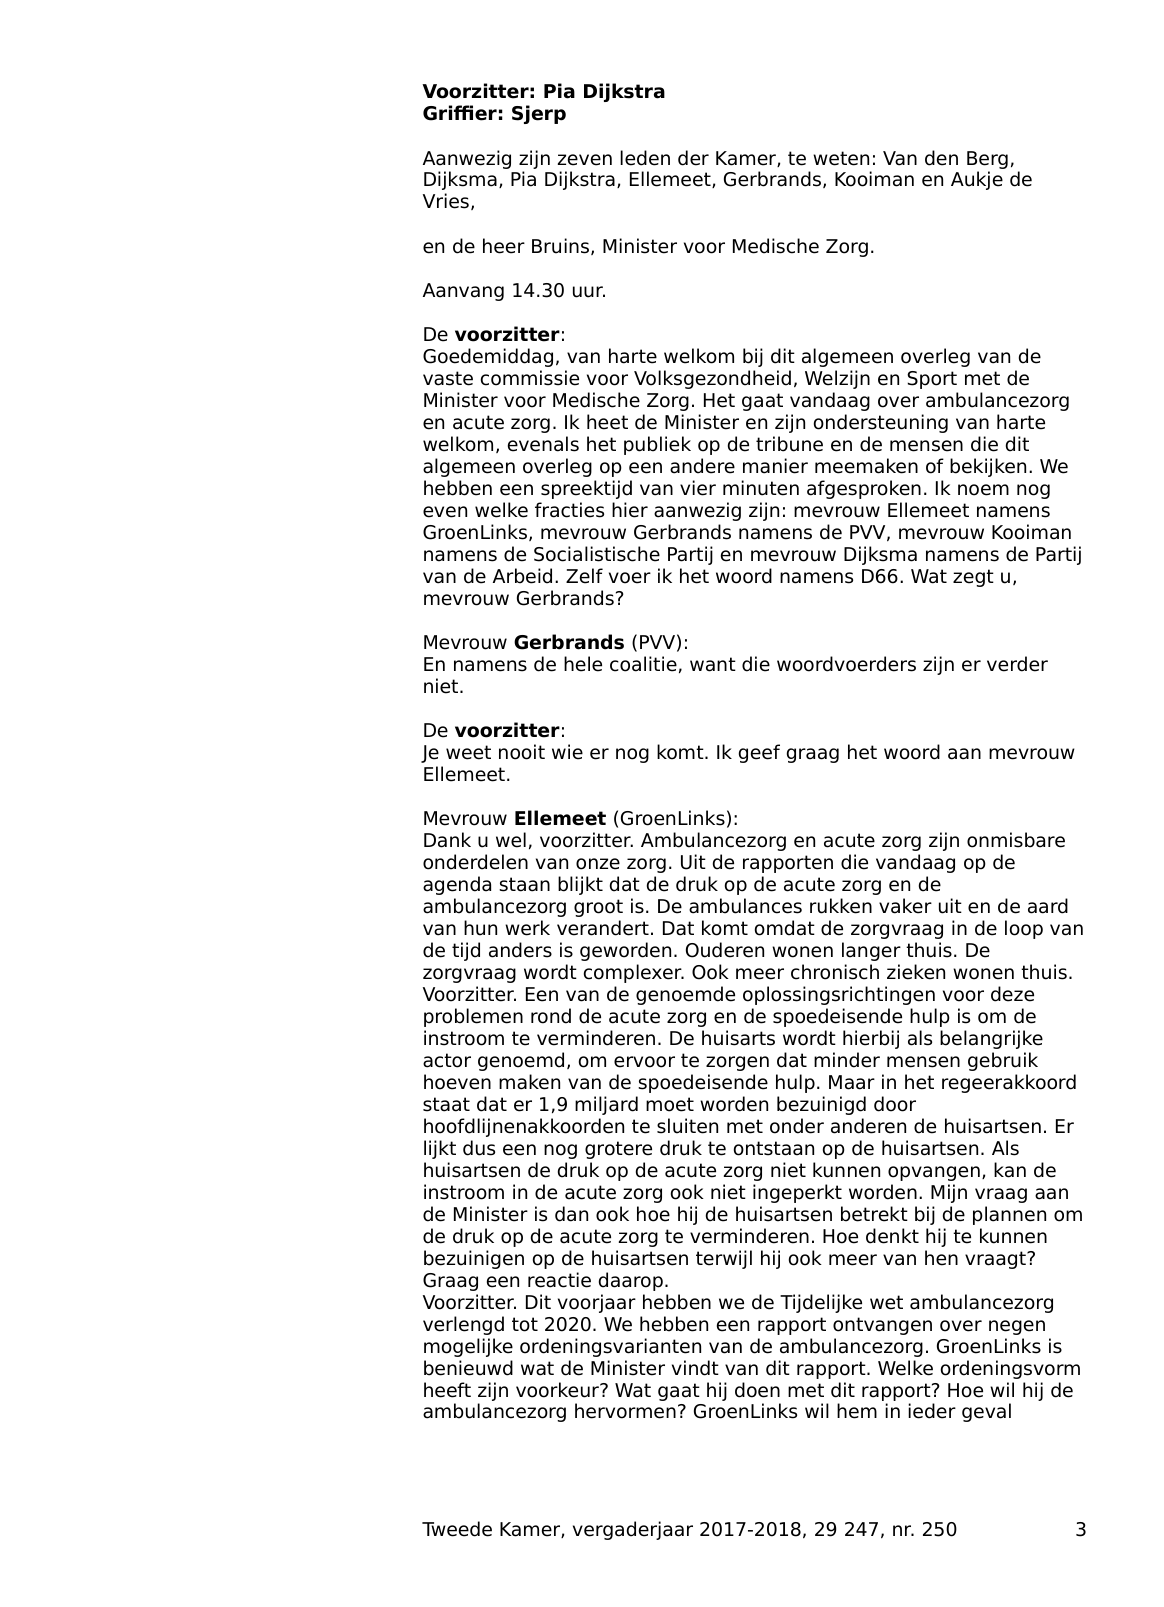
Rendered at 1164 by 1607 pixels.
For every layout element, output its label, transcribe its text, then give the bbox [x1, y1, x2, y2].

text Mevrouw Gerbrands (PVV): [422, 632, 1087, 654]
text Voorzitter. Een van de genoemde oplossingsrichtingen voor deze problemen rond de acute zorg en de spoedeisende hulp is om de instroom te verminderen. De huisarts wordt hierbij als belangrijke actor genoemd, om ervoor te zorgen dat minder mensen gebruik hoeven maken van de spoedeisende hulp. Maar in het regeerakkoord staat dat er 1,9 miljard moet worden bezuinigd door hoofdlijnenakkoorden te sluiten met onder anderen de huisartsen. Er lijkt dus een nog grotere druk te ontstaan op de huisartsen. Als huisartsen de druk op de acute zorg niet kunnen opvangen, kan de instroom in de acute zorg ook niet ingeperkt worden. Mijn vraag aan de Minister is dan ook hoe hij de huisartsen betrekt bij de plannen om de druk op de acute zorg te verminderen. Hoe denkt hij te kunnen bezuinigen op de huisartsen terwijl hij ook meer van hen vraagt? Graag een reactie daarop. [422, 984, 1087, 1292]
text Aanwezig zijn zeven leden der Kamer, te weten: Van den Berg, Dijksma, Pia Dijkstra, Ellemeet, Gerbrands, Kooiman en Aukje de Vries, [422, 147, 1087, 213]
text En namens de hele coalitie, want die woordvoerders zijn er verder niet. [422, 654, 1087, 698]
text Aanvang 14.30 uur. [422, 280, 1087, 302]
text Mevrouw Ellemeet (GroenLinks): [422, 808, 1087, 830]
text Griffier: Sjerp [422, 103, 1087, 125]
text en de heer Bruins, Minister voor Medische Zorg. [422, 236, 1087, 257]
text De voorzitter: [422, 720, 1087, 742]
text Goedemiddag, van harte welkom bij dit algemeen overleg van de vaste commissie voor Volksgezondheid, Welzijn en Sport met de Minister voor Medische Zorg. Het gaat vandaag over ambulancezorg en acute zorg. Ik heet de Minister en zijn ondersteuning van harte welkom, evenals het publiek op de tribune en de mensen die dit algemeen overleg op een andere manier meemaken of bekijken. We hebben een spreektijd van vier minuten afgesproken. Ik noem nog even welke fracties hier aanwezig zijn: mevrouw Ellemeet namens GroenLinks, mevrouw Gerbrands namens de PVV, mevrouw Kooiman namens de Socialistische Partij en mevrouw Dijksma namens de Partij van de Arbeid. Zelf voer ik het woord namens D66. Wat zegt u, mevrouw Gerbrands? [422, 346, 1087, 609]
text De voorzitter: [422, 324, 1087, 346]
text Je weet nooit wie er nog komt. Ik geef graag het woord aan mevrouw Ellemeet. [422, 742, 1087, 786]
text Voorzitter: Pia Dijkstra [422, 81, 1087, 103]
text Dank u wel, voorzitter. Ambulancezorg en acute zorg zijn onmisbare onderdelen van onze zorg. Uit de rapporten die vandaag op de agenda staan blijkt dat de druk op de acute zorg en de ambulancezorg groot is. De ambulances rukken vaker uit en de aard van hun werk verandert. Dat komt omdat de zorgvraag in de loop van de tijd anders is geworden. Ouderen wonen langer thuis. De zorgvraag wordt complexer. Ook meer chronisch zieken wonen thuis. [422, 830, 1087, 984]
text Voorzitter. Dit voorjaar hebben we de Tijdelijke wet ambulancezorg verlengd tot 2020. We hebben een rapport ontvangen over negen mogelijke ordeningsvarianten van de ambulancezorg. GroenLinks is benieuwd wat de Minister vindt van dit rapport. Welke ordeningsvorm heeft zijn voorkeur? Wat gaat hij doen met dit rapport? Hoe wil hij de ambulancezorg hervormen? GroenLinks wil hem in ieder geval [422, 1292, 1087, 1423]
